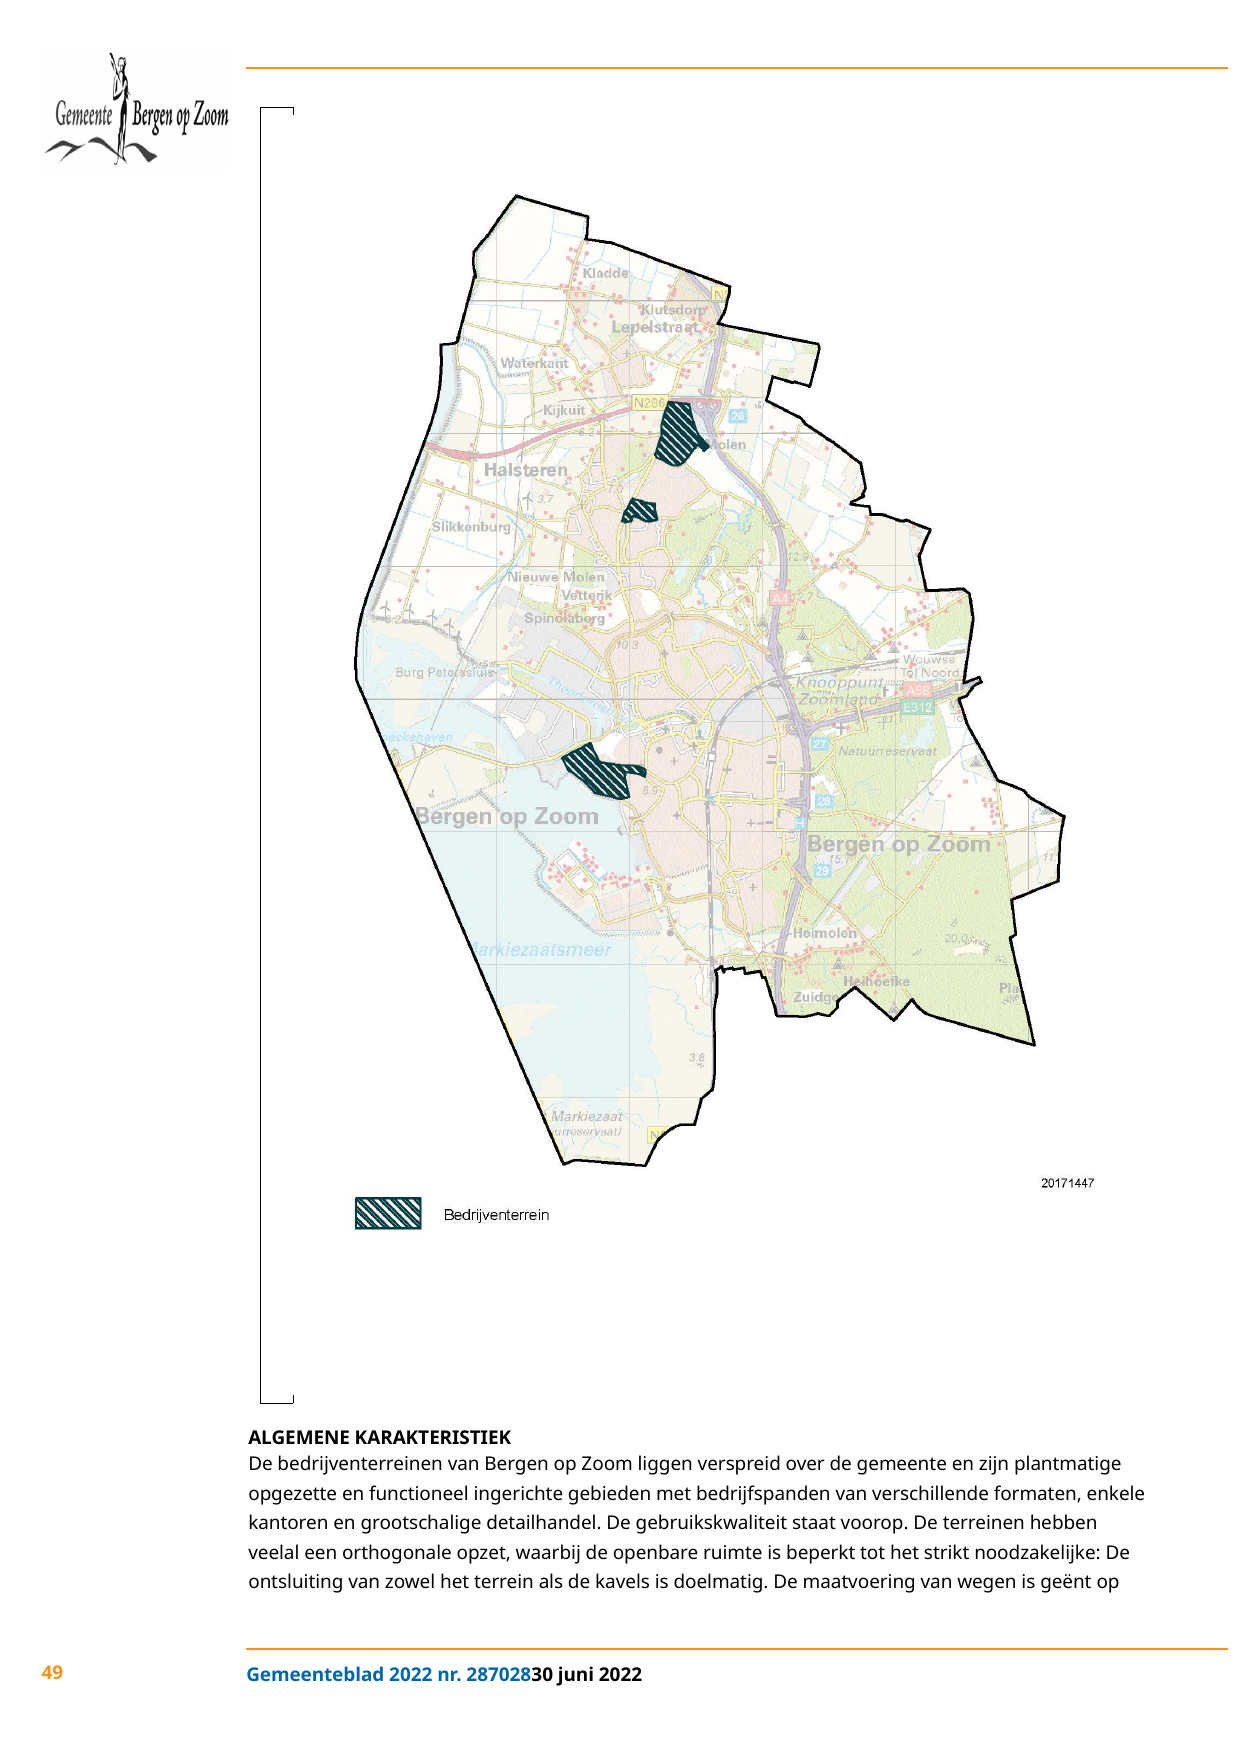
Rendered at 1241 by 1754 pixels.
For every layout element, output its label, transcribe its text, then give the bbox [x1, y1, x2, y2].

text De bedrijventerreinen van Bergen op Zoom liggen verspreid over de gemeente en zijn plantmatige opgezette en functioneel ingerichte gebieden met bedrijfspanden van verschillende formaten, enkele kantoren en grootschalige detailhandel. De gebruikskwaliteit staat voorop. De terreinen hebben veelal een orthogonale opzet, waarbij de openbare ruimte is beperkt tot het strikt noodzakelijke: De ontsluiting van zowel het terrein als de kavels is doelmatig. De maatvoering van wegen is geënt op [248, 1450, 1152, 1594]
text ALGEMENE KARAKTERISTIEK [248, 1424, 1152, 1450]
picture [41, 47, 231, 172]
picture [268, 115, 1173, 1395]
